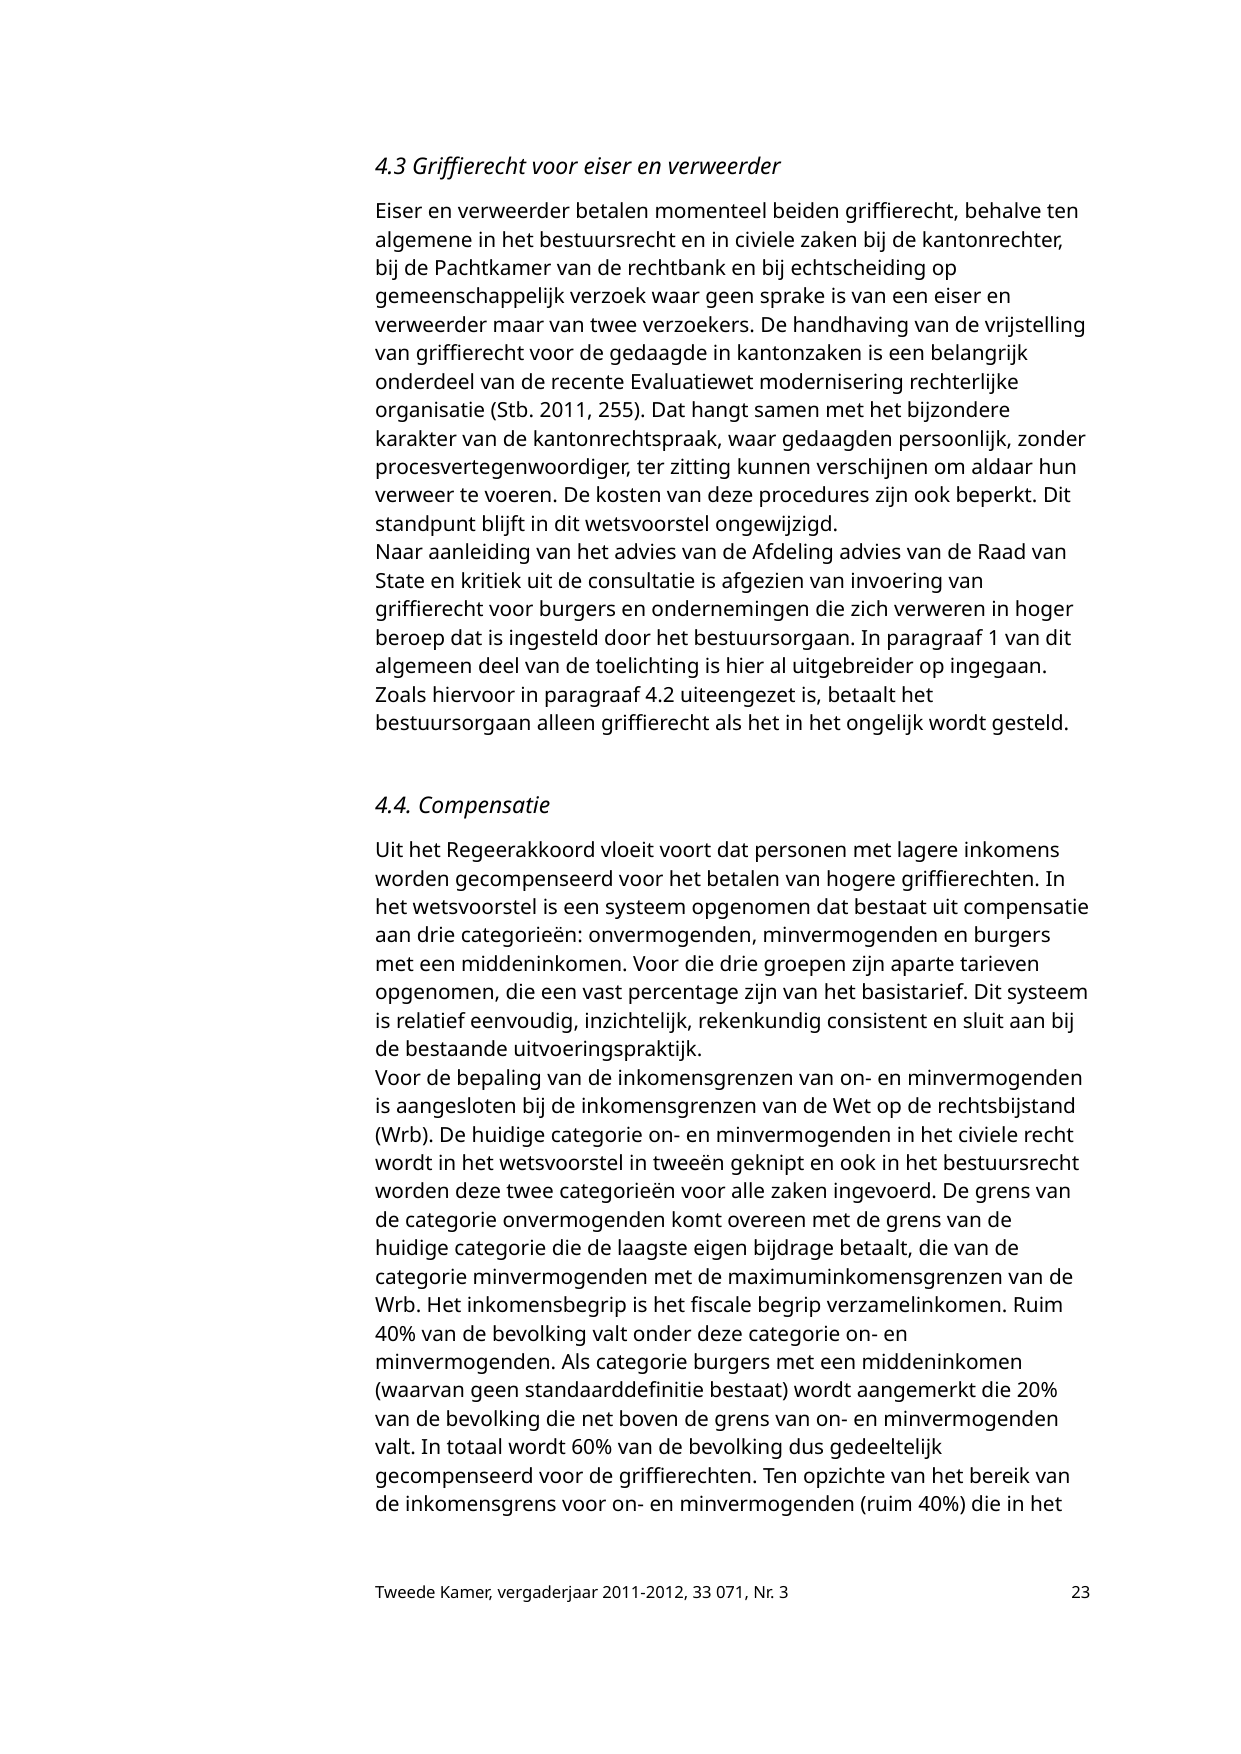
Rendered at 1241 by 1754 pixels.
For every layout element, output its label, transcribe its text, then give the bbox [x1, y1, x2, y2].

text Eiser en verweerder betalen momenteel beiden griffierecht, behalve ten algemene in het bestuursrecht en in civiele zaken bij de kantonrechter, bij de Pachtkamer van de rechtbank en bij echtscheiding op gemeenschappelijk verzoek waar geen sprake is van een eiser en verweerder maar van twee verzoekers. De handhaving van de vrijstelling van griffierecht voor de gedaagde in kantonzaken is een belangrijk onderdeel van de recente Evaluatiewet modernisering rechterlijke organisatie (Stb. 2011, 255). Dat hangt samen met het bijzondere karakter van de kantonrechtspraak, waar gedaagden persoonlijk, zonder procesvertegenwoordiger, ter zitting kunnen verschijnen om aldaar hun verweer te voeren. De kosten van deze procedures zijn ook beperkt. Dit standpunt blijft in dit wetsvoorstel ongewijzigd. [375, 196, 1090, 537]
text Voor de bepaling van de inkomensgrenzen van on- en minvermogenden is aangesloten bij de inkomensgrenzen van de Wet op de rechtsbijstand (Wrb). De huidige categorie on- en minvermogenden in het civiele recht wordt in het wetsvoorstel in tweeën geknipt en ook in het bestuursrecht worden deze twee categorieën voor alle zaken ingevoerd. De grens van de categorie onvermogenden komt overeen met de grens van de huidige categorie die de laagste eigen bijdrage betaalt, die van de categorie minvermogenden met de maximuminkomensgrenzen van de Wrb. Het inkomensbegrip is het fiscale begrip verzamelinkomen. Ruim 40% van de bevolking valt onder deze categorie on- en minvermogenden. Als categorie burgers met een middeninkomen (waarvan geen standaarddefinitie bestaat) wordt aangemerkt die 20% van de bevolking die net boven de grens van on- en minvermogenden valt. In totaal wordt 60% van de bevolking dus gedeeltelijk gecompenseerd voor de griffierechten. Ten opzichte van het bereik van de inkomensgrens voor on- en minvermogenden (ruim 40%) die in het [375, 1063, 1090, 1518]
text Naar aanleiding van het advies van de Afdeling advies van de Raad van State en kritiek uit de consultatie is afgezien van invoering van griffierecht voor burgers en ondernemingen die zich verweren in hoger beroep dat is ingesteld door het bestuursorgaan. In paragraaf 1 van dit algemeen deel van de toelichting is hier al uitgebreider op ingegaan. Zoals hiervoor in paragraaf 4.2 uiteengezet is, betaalt het bestuursorgaan alleen griffierecht als het in het ongelijk wordt gesteld. [375, 537, 1090, 737]
subtitle 4.4. Compensatie [375, 789, 1090, 820]
text Uit het Regeerakkoord vloeit voort dat personen met lagere inkomens worden gecompenseerd voor het betalen van hogere griffierechten. In het wetsvoorstel is een systeem opgenomen dat bestaat uit compensatie aan drie categorieën: onvermogenden, minvermogenden en burgers met een middeninkomen. Voor die drie groepen zijn aparte tarieven opgenomen, die een vast percentage zijn van het basistarief. Dit systeem is relatief eenvoudig, inzichtelijk, rekenkundig consistent en sluit aan bij de bestaande uitvoeringspraktijk. [375, 835, 1090, 1063]
subtitle 4.3 Griffierecht voor eiser en verweerder [375, 150, 1090, 181]
